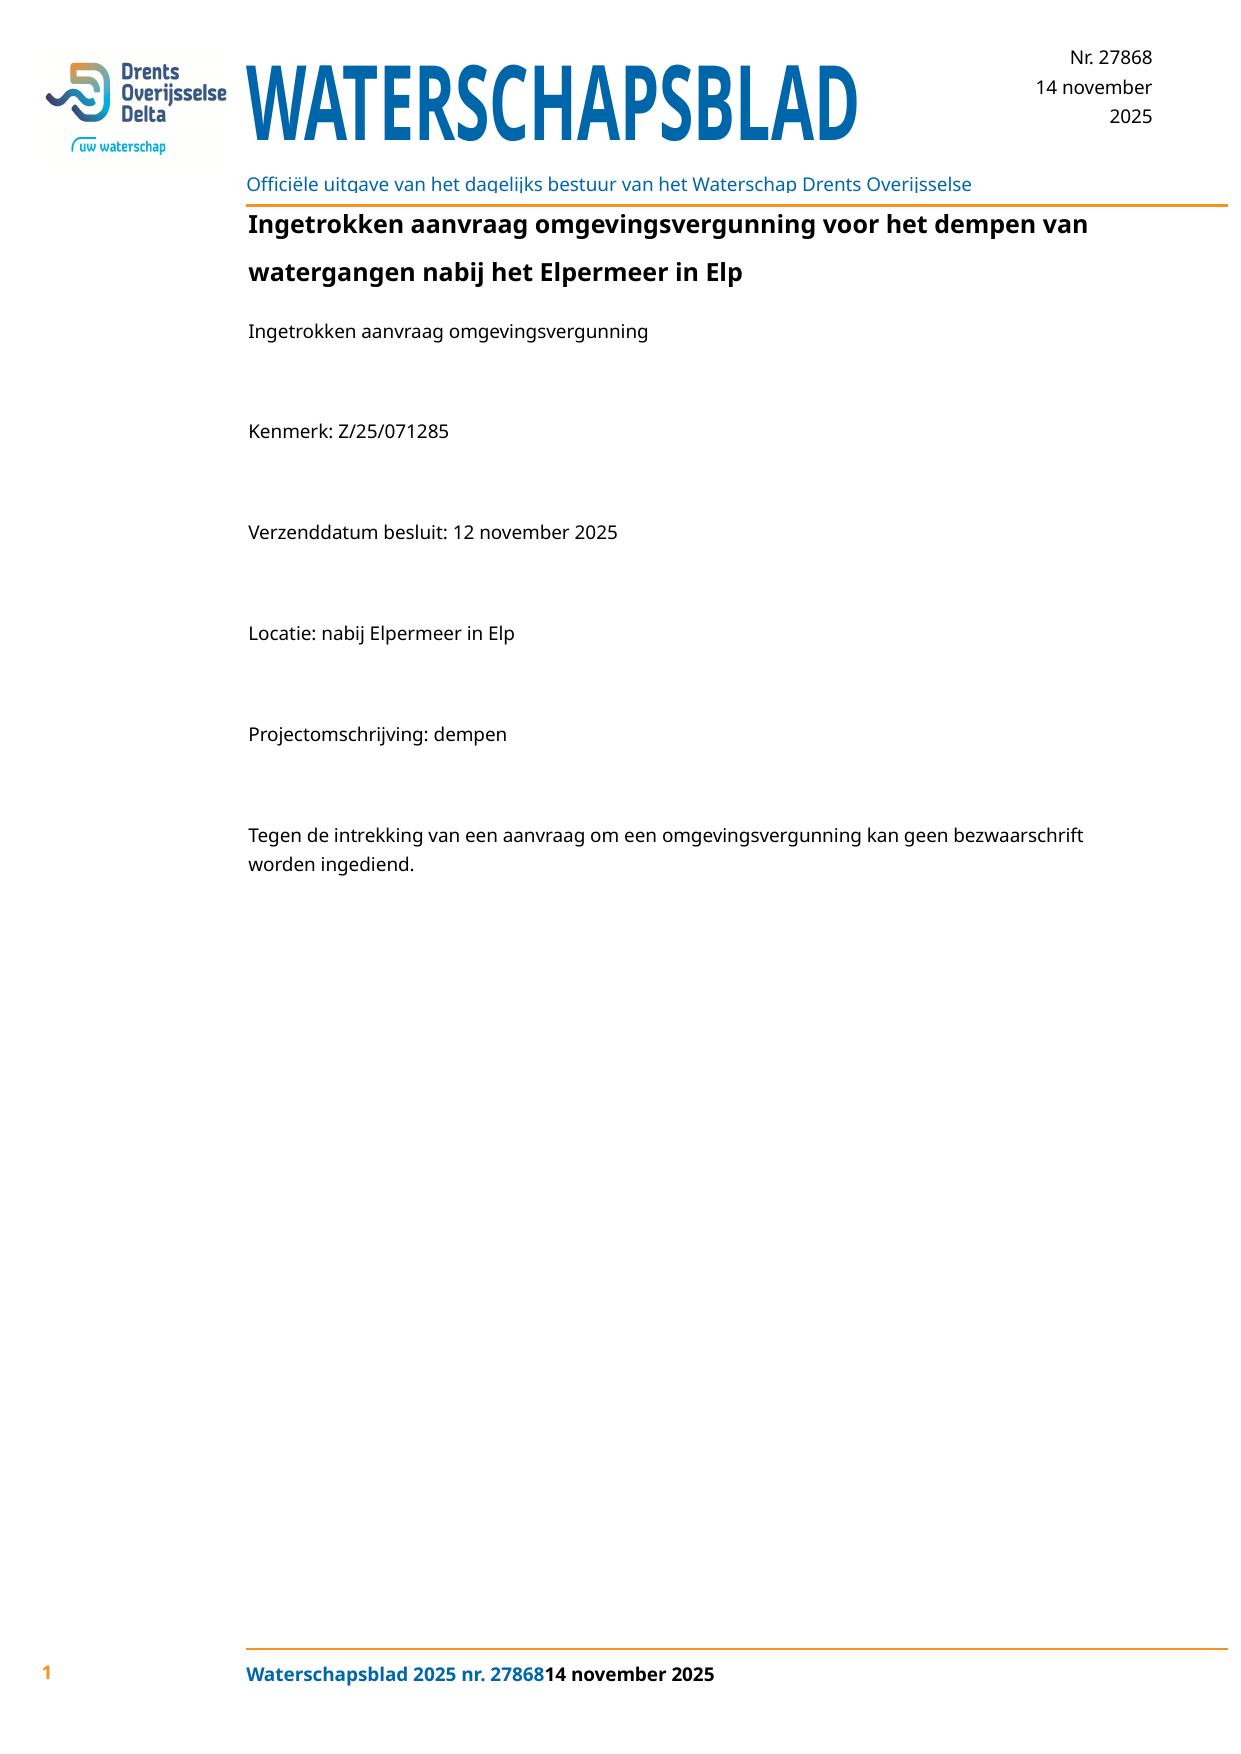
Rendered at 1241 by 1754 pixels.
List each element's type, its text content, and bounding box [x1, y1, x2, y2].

text Ingetrokken aanvraag omgevingsvergunning voor het dempen van watergangen nabij het Elpermeer in Elp [248, 207, 1152, 288]
text Ingetrokken aanvraag omgevingsvergunning [248, 318, 1152, 344]
text Projectomschrijving: dempen [248, 721, 1152, 747]
text Locatie: nabij Elpermeer in Elp [248, 620, 1152, 646]
text Tegen de intrekking van een aanvraag om een omgevingsvergunning kan geen bezwaarschrift worden ingediend. [248, 822, 1152, 877]
text Verzenddatum besluit: 12 november 2025 [248, 519, 1152, 545]
picture [41, 47, 231, 172]
text Kenmerk: Z/25/071285 [248, 419, 1152, 444]
